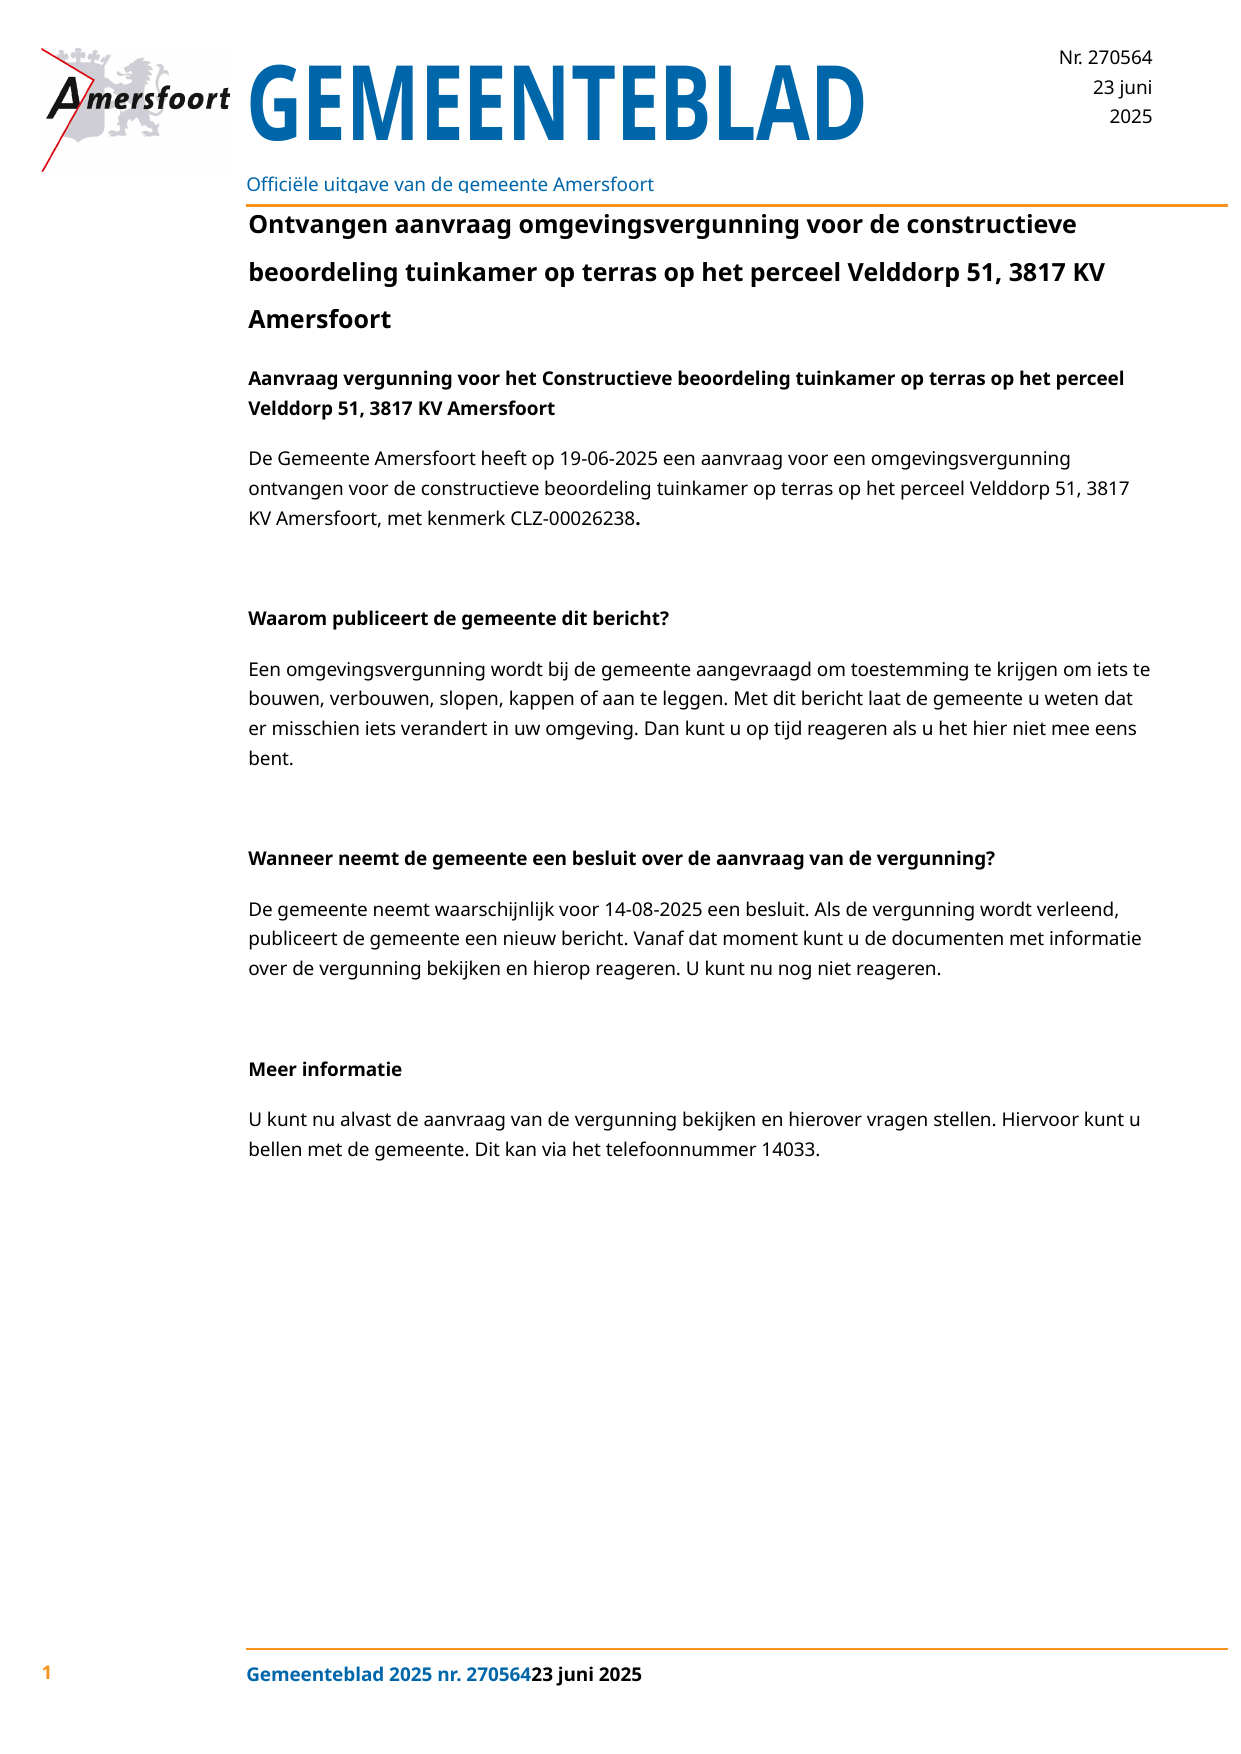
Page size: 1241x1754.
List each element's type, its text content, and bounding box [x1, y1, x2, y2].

picture [41, 47, 231, 172]
text De gemeente neemt waarschijnlijk voor 14-08-2025 een besluit. Als de vergunning wordt verleend, publiceert de gemeente een nieuw bericht. Vanaf dat moment kunt u de documenten met informatie over de vergunning bekijken en hierop reageren. U kunt nu nog niet reageren. [248, 896, 1152, 981]
text Ontvangen aanvraag omgevingsvergunning voor de constructieve beoordeling tuinkamer op terras op het perceel Velddorp 51, 3817 KV Amersfoort [248, 207, 1152, 336]
text Waarom publiceert de gemeente dit bericht? [248, 606, 1152, 631]
text Een omgevingsvergunning wordt bij de gemeente aangevraagd om toestemming te krijgen om iets te bouwen, verbouwen, slopen, kappen of aan te leggen. Met dit bericht laat de gemeente u weten dat er misschien iets verandert in uw omgeving. Dan kunt u op tijd reageren als u het hier niet mee eens bent. [248, 656, 1152, 770]
text U kunt nu alvast de aanvraag van de vergunning bekijken en hierover vragen stellen. Hiervoor kunt u bellen met de gemeente. Dit kan via het telefoonnummer 14033. [248, 1106, 1152, 1162]
text De Gemeente Amersfoort heeft op 19-06-2025 een aanvraag voor een omgevingsvergunning ontvangen voor de constructieve beoordeling tuinkamer op terras op het perceel Velddorp 51, 3817 KV Amersfoort, met kenmerk CLZ-00026238. [248, 446, 1152, 530]
text Wanneer neemt de gemeente een besluit over de aanvraag van de vergunning? [248, 846, 1152, 871]
text Meer informatie [248, 1056, 1152, 1082]
text Aanvraag vergunning voor het Constructieve beoordeling tuinkamer op terras op het perceel Velddorp 51, 3817 KV Amersfoort [248, 366, 1152, 421]
